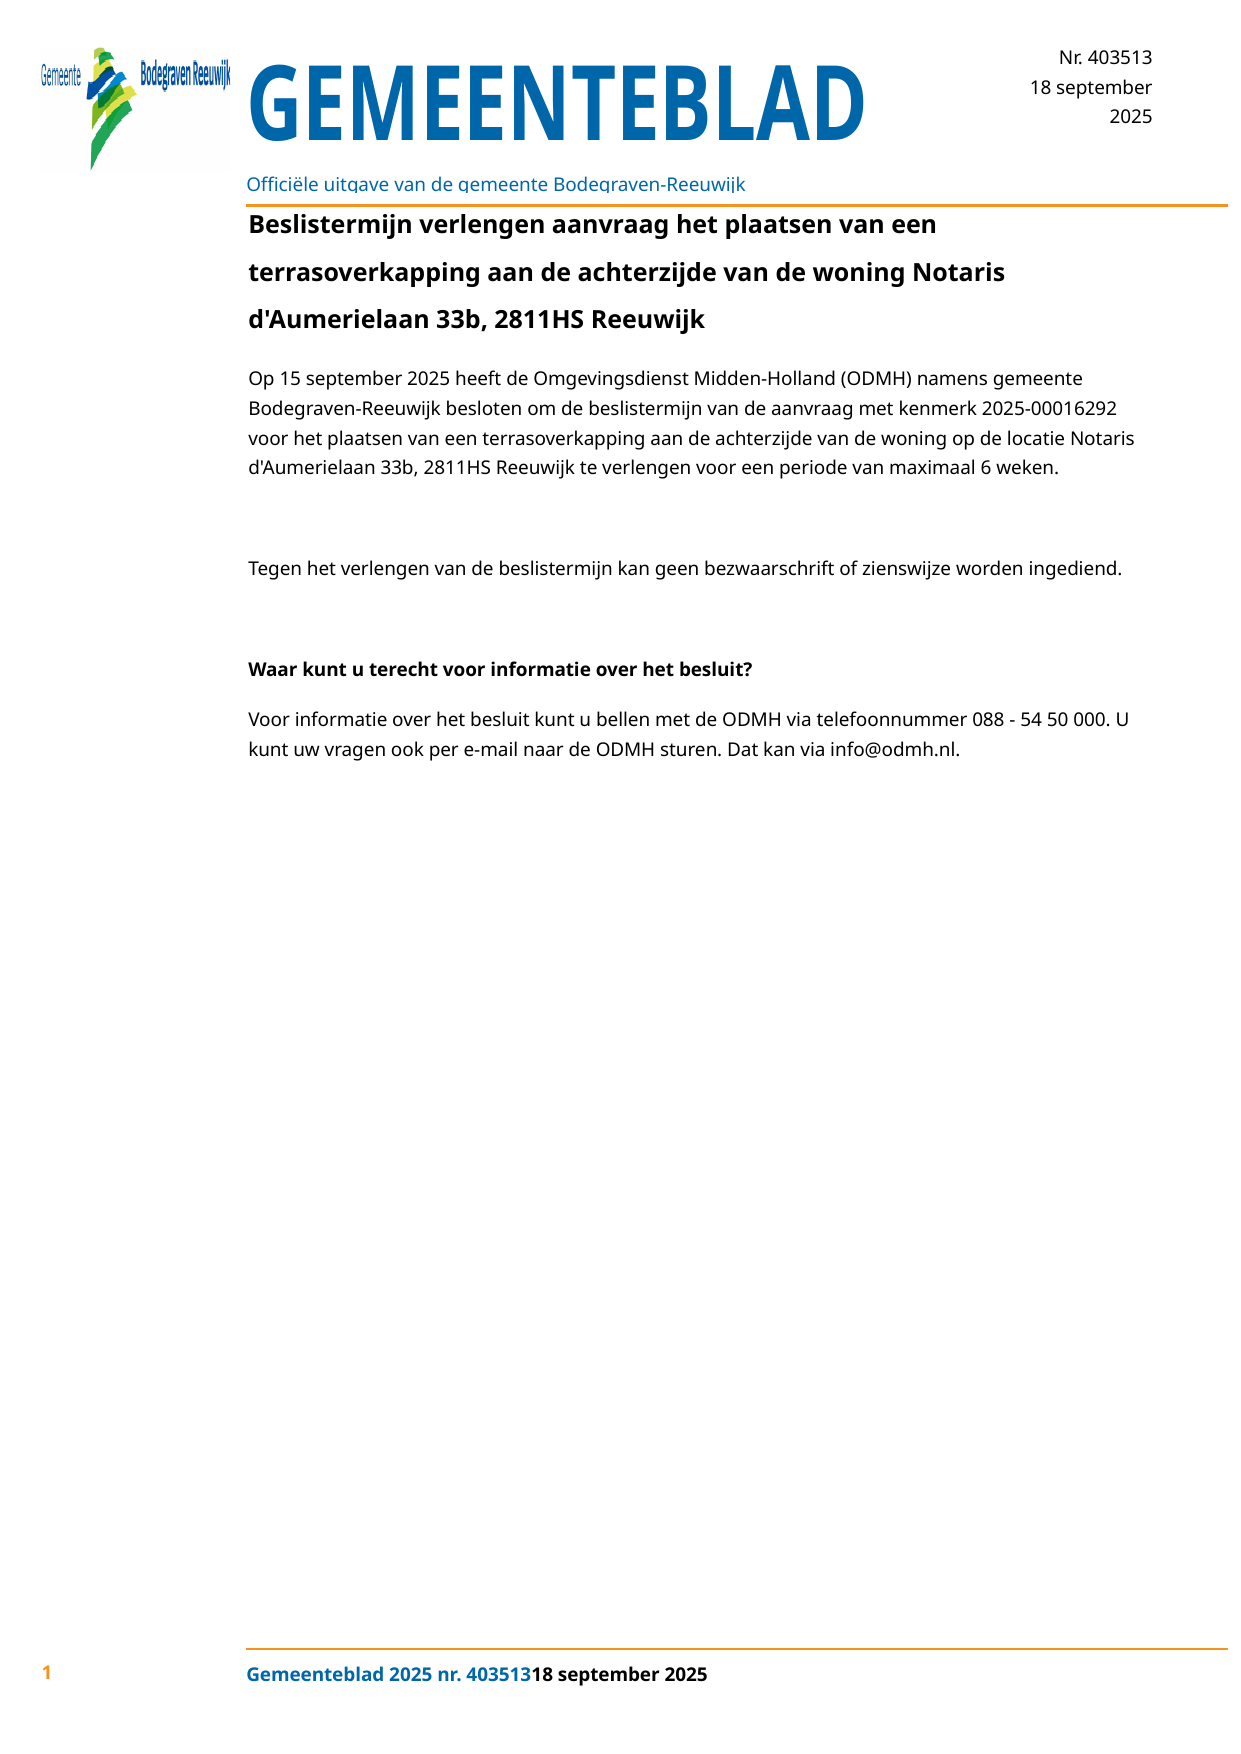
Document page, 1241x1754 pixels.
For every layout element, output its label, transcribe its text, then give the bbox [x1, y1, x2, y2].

text Op 15 september 2025 heeft de Omgevingsdienst Midden-Holland (ODMH) namens gemeente Bodegraven-Reeuwijk besloten om de beslistermijn van de aanvraag met kenmerk 2025-00016292 voor het plaatsen van een terrasoverkapping aan de achterzijde van de woning op de locatie Notaris d'Aumerielaan 33b, 2811HS Reeuwijk te verlengen voor een periode van maximaal 6 weken. [248, 366, 1152, 480]
text Voor informatie over het besluit kunt u bellen met de ODMH via telefoonnummer 088 - 54 50 000. U kunt uw vragen ook per e-mail naar de ODMH sturen. Dat kan via info@odmh.nl. [248, 706, 1152, 762]
picture [41, 47, 231, 172]
text Beslistermijn verlengen aanvraag het plaatsen van een terrasoverkapping aan de achterzijde van de woning Notaris d'Aumerielaan 33b, 2811HS Reeuwijk [248, 207, 1152, 336]
text Waar kunt u terecht voor informatie over het besluit? [248, 656, 1152, 682]
text Tegen het verlengen van de beslistermijn kan geen bezwaarschrift of zienswijze worden ingediend. [248, 555, 1152, 581]
